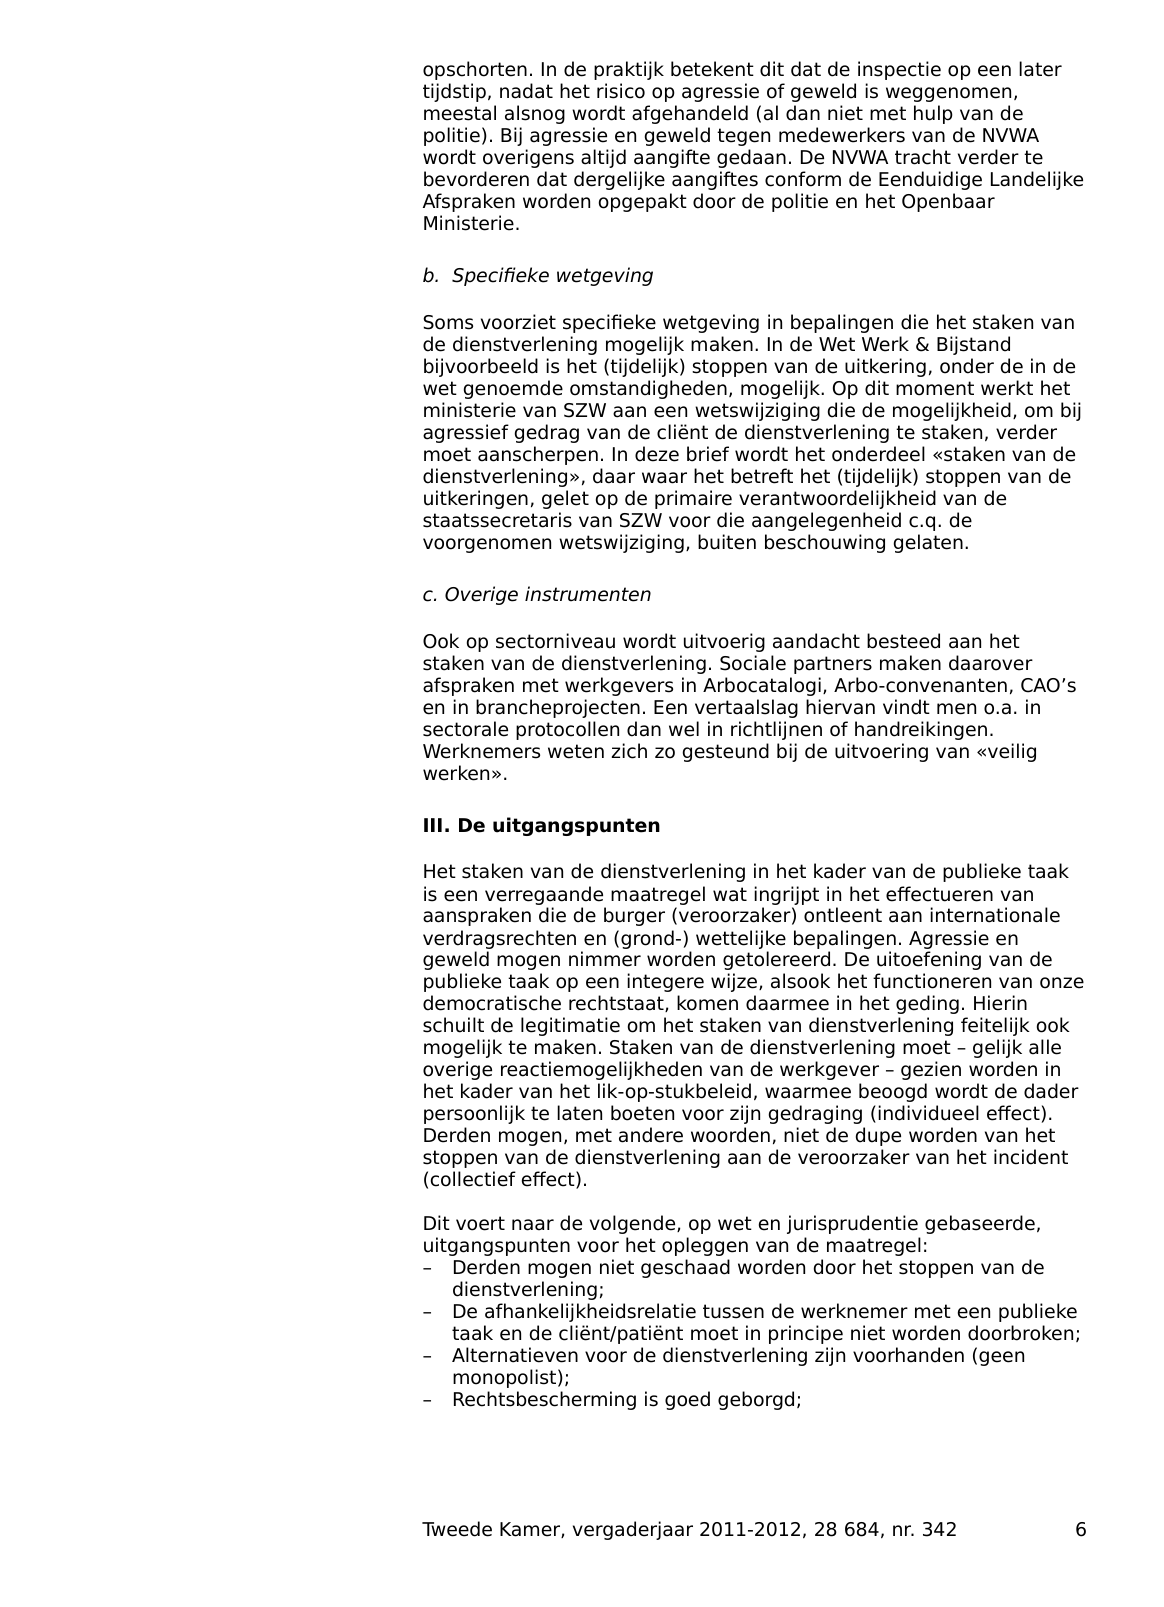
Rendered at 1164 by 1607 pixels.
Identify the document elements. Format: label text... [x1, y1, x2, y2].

text – Alternatieven voor de dienstverlening zijn voorhanden (geen monopolist); [422, 1345, 1087, 1389]
subtitle III. De uitgangspunten [422, 814, 1087, 836]
subtitle c. Overige instrumenten [422, 584, 1087, 606]
text – Derden mogen niet geschaad worden door het stoppen van de dienstverlening; [422, 1257, 1087, 1301]
text Het staken van de dienstverlening in het kader van de publieke taak is een verregaande maatregel wat ingrijpt in het effectueren van aanspraken die de burger (veroorzaker) ontleent aan internationale verdragsrechten en (grond-) wettelijke bepalingen. Agressie en geweld mogen nimmer worden getolereerd. De uitoefening van de publieke taak op een integere wijze, alsook het functioneren van onze democratische rechtstaat, komen daarmee in het geding. Hierin schuilt de legitimatie om het staken van dienstverlening feitelijk ook mogelijk te maken. Staken van de dienstverlening moet – gelijk alle overige reactiemogelijkheden van de werkgever – gezien worden in het kader van het lik-op-stukbeleid, waarmee beoogd wordt de dader persoonlijk te laten boeten voor zijn gedraging (individueel effect). Derden mogen, met andere woorden, niet de dupe worden van het stoppen van de dienstverlening aan de veroorzaker van het incident (collectief effect). [422, 861, 1087, 1191]
text Soms voorziet specifieke wetgeving in bepalingen die het staken van de dienstverlening mogelijk maken. In de Wet Werk & Bijstand bijvoorbeeld is het (tijdelijk) stoppen van de uitkering, onder de in de wet genoemde omstandigheden, mogelijk. Op dit moment werkt het ministerie van SZW aan een wetswijziging die de mogelijkheid, om bij agressief gedrag van de cliënt de dienstverlening te staken, verder moet aanscherpen. In deze brief wordt het onderdeel «staken van de dienstverlening», daar waar het betreft het (tijdelijk) stoppen van de uitkeringen, gelet op de primaire verantwoordelijkheid van de staatssecretaris van SZW voor die aangelegenheid c.q. de voorgenomen wetswijziging, buiten beschouwing gelaten. [422, 312, 1087, 554]
text – Rechtsbescherming is goed geborgd; [422, 1389, 1087, 1411]
text Ook op sectorniveau wordt uitvoerig aandacht besteed aan het staken van de dienstverlening. Sociale partners maken daarover afspraken met werkgevers in Arbocatalogi, Arbo-convenanten, CAO’s en in brancheprojecten. Een vertaalslag hiervan vindt men o.a. in sectorale protocollen dan wel in richtlijnen of handreikingen. Werknemers weten zich zo gesteund bij de uitvoering van «veilig werken». [422, 631, 1087, 784]
subtitle b. Specifieke wetgeving [422, 265, 1087, 287]
text Dit voert naar de volgende, op wet en jurisprudentie gebaseerde, uitgangspunten voor het opleggen van de maatregel: [422, 1213, 1087, 1257]
text – De afhankelijkheidsrelatie tussen de werknemer met een publieke taak en de cliënt/patiënt moet in principe niet worden doorbroken; [422, 1301, 1087, 1345]
text opschorten. In de praktijk betekent dit dat de inspectie op een later tijdstip, nadat het risico op agressie of geweld is weggenomen, meestal alsnog wordt afgehandeld (al dan niet met hulp van de politie). Bij agressie en geweld tegen medewerkers van de NVWA wordt overigens altijd aangifte gedaan. De NVWA tracht verder te bevorderen dat dergelijke aangiftes conform de Eenduidige Landelijke Afspraken worden opgepakt door de politie en het Openbaar Ministerie. [422, 59, 1087, 235]
